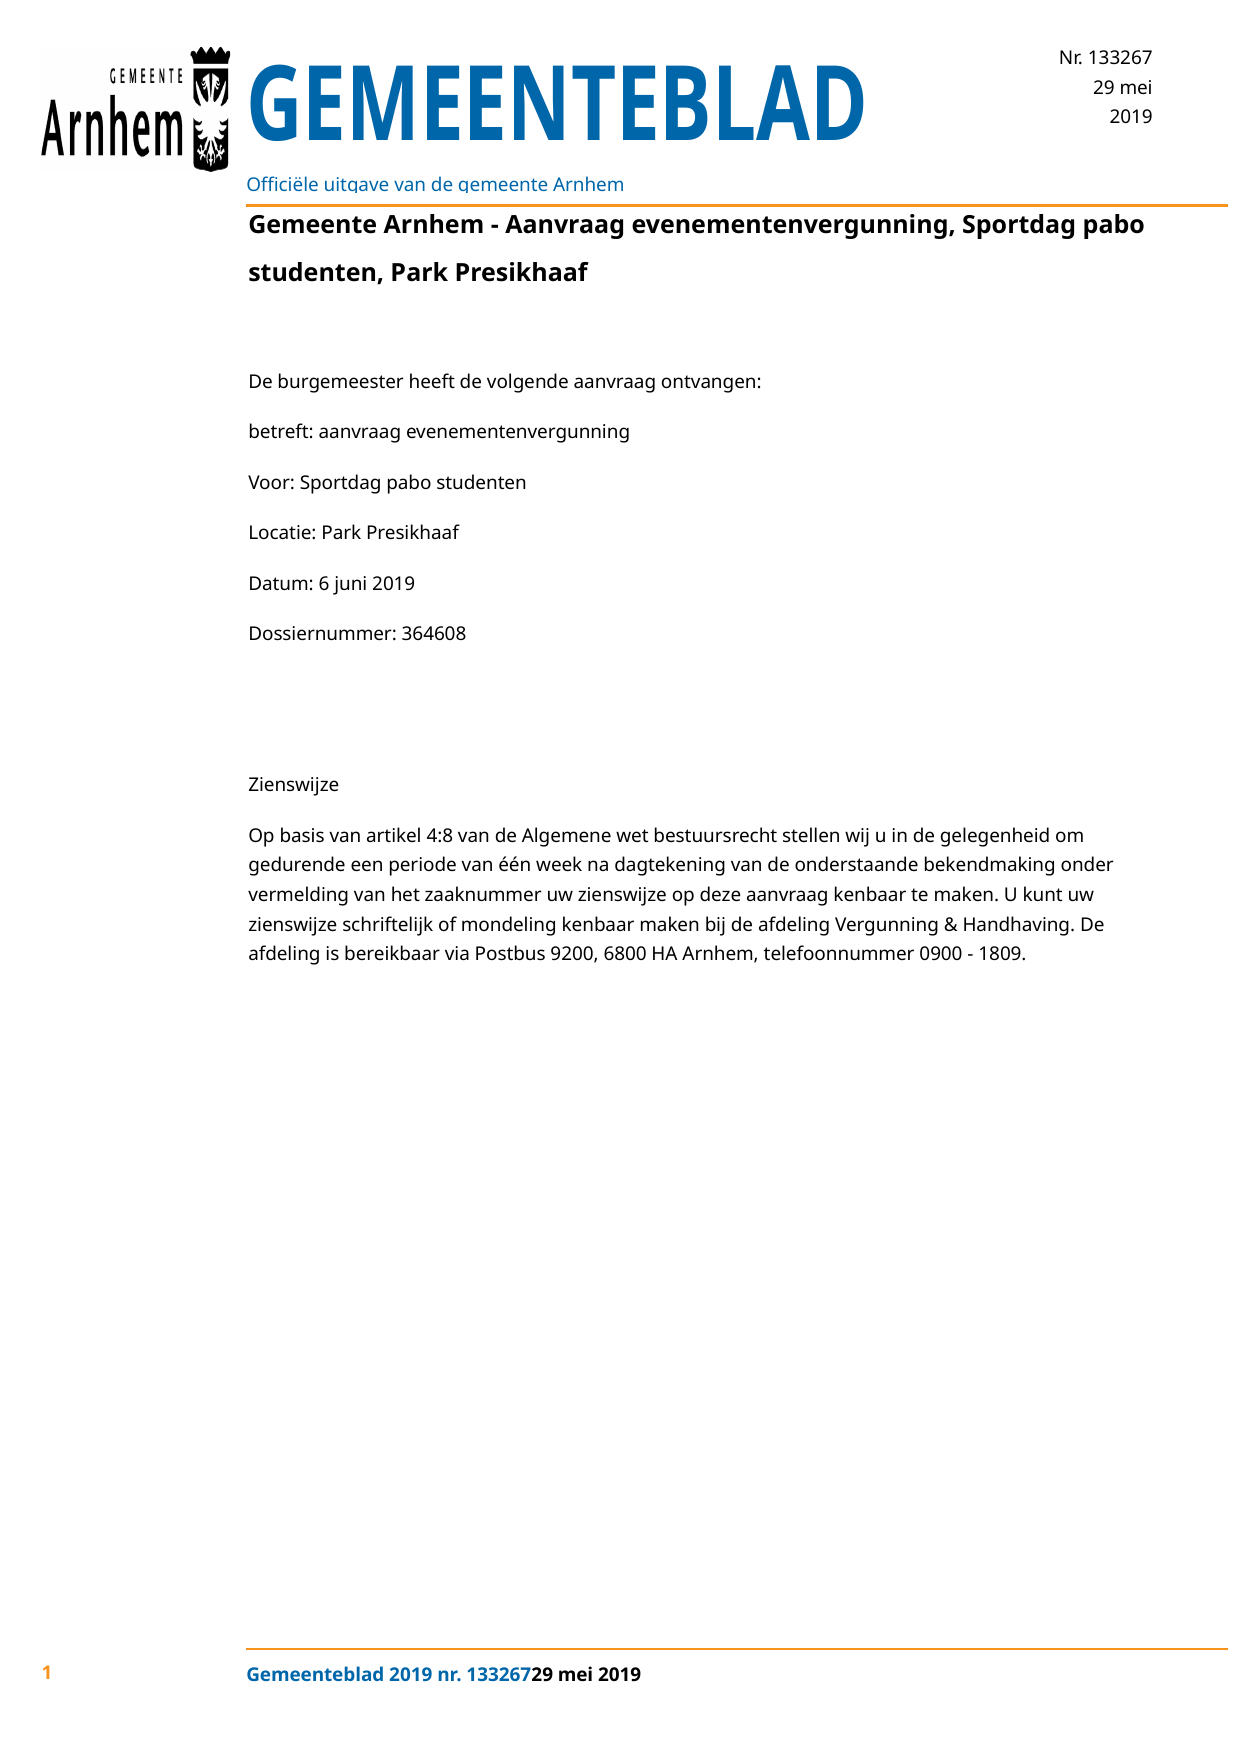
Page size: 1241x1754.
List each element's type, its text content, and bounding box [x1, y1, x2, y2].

text Voor: Sportdag pabo studenten [248, 469, 1152, 495]
text betreft: aanvraag evenementenvergunning [248, 419, 1152, 444]
text Datum: 6 juni 2019 [248, 570, 1152, 596]
text De burgemeester heeft de volgende aanvraag ontvangen: [248, 368, 1152, 394]
text Zienswijze [248, 772, 1152, 797]
text Gemeente Arnhem - Aanvraag evenementenvergunning, Sportdag pabo studenten, Park Presikhaaf [248, 207, 1152, 288]
text Dossiernummer: 364608 [248, 620, 1152, 646]
text Locatie: Park Presikhaaf [248, 519, 1152, 545]
text Op basis van artikel 4:8 van de Algemene wet bestuursrecht stellen wij u in de gelegenheid om gedurende een periode van één week na dagtekening van de onderstaande bekendmaking onder vermelding van het zaaknummer uw zienswijze op deze aanvraag kenbaar te maken. U kunt uw zienswijze schriftelijk of mondeling kenbaar maken bij de afdeling Vergunning & Handhaving. De afdeling is bereikbaar via Postbus 9200, 6800 HA Arnhem, telefoonnummer 0900 - 1809. [248, 822, 1152, 966]
picture [41, 47, 231, 172]
